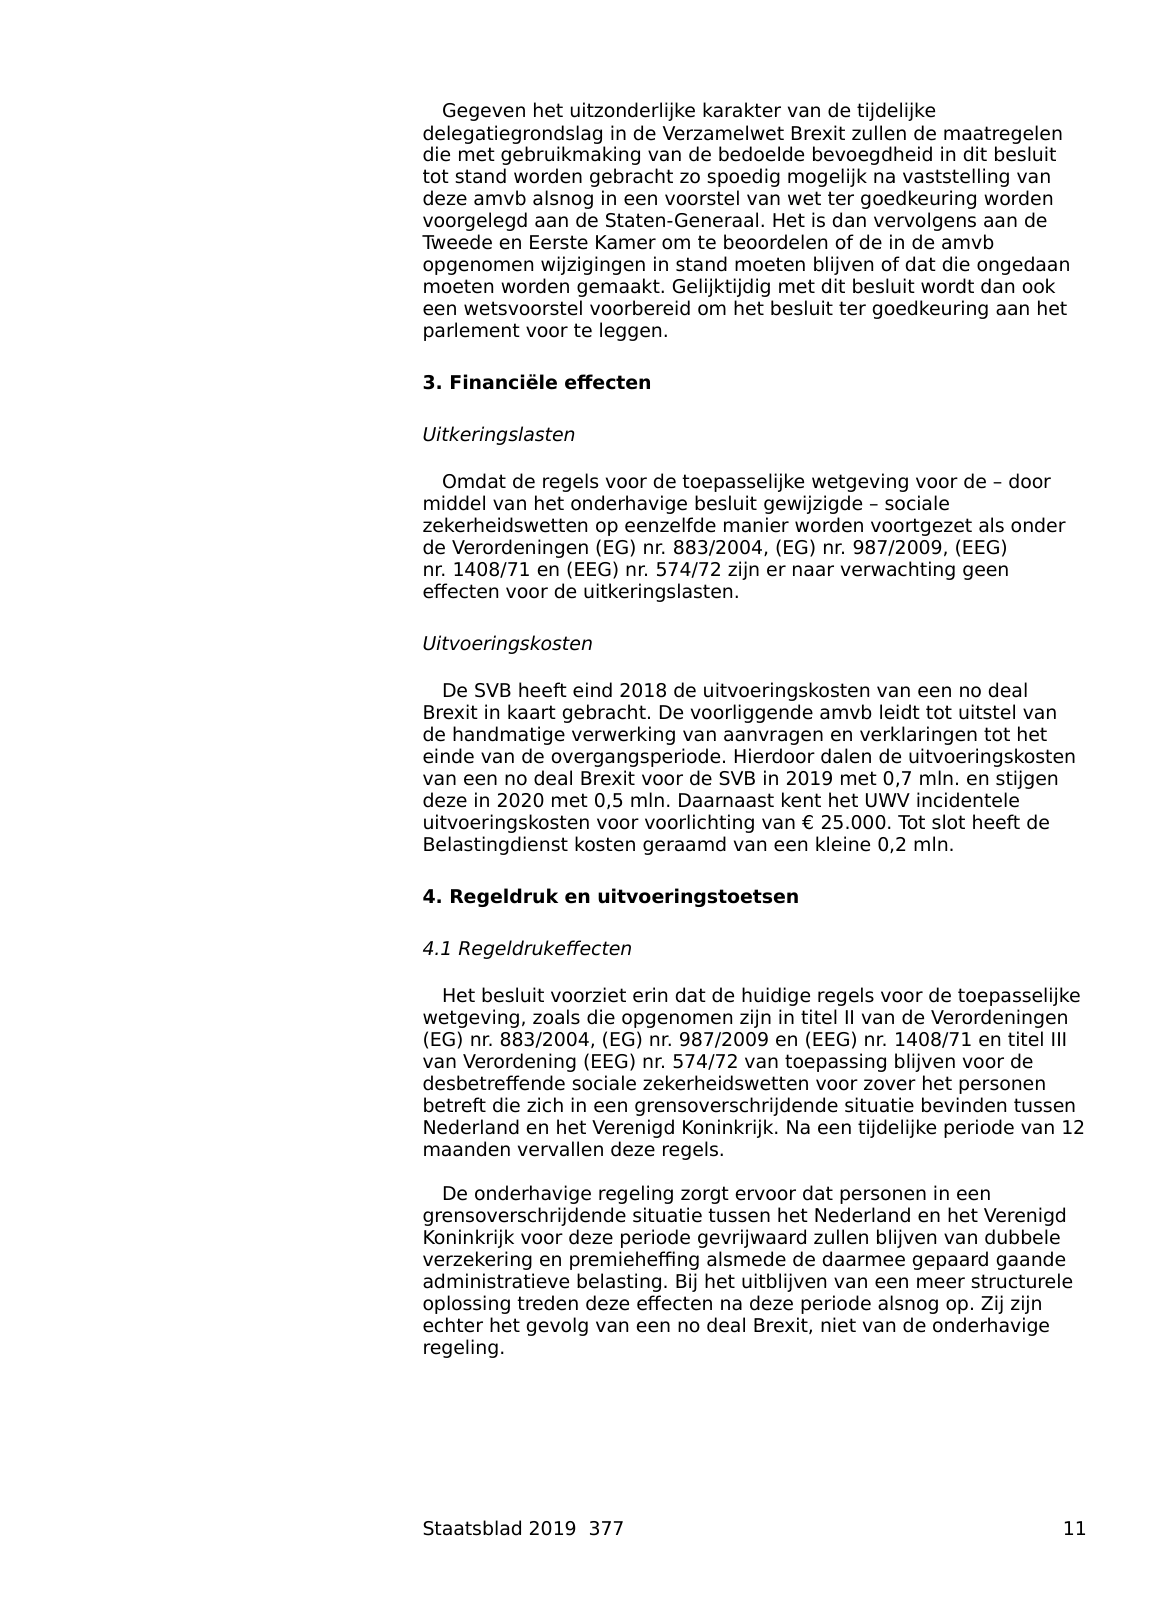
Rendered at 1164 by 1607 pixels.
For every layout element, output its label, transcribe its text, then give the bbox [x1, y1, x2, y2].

text Het besluit voorziet erin dat de huidige regels voor de toepasselijke wetgeving, zoals die opgenomen zijn in titel II van de Verordeningen (EG) nr. 883/2004, (EG) nr. 987/2009 en (EEG) nr. 1408/71 en titel III van Verordening (EEG) nr. 574/72 van toepassing blijven voor de desbetreffende sociale zekerheidswetten voor zover het personen betreft die zich in een grensoverschrijdende situatie bevinden tussen Nederland en het Verenigd Koninkrijk. Na een tijdelijke periode van 12 maanden vervallen deze regels. [422, 985, 1087, 1161]
subtitle Uitkeringslasten [422, 424, 1087, 446]
text Gegeven het uitzonderlijke karakter van de tijdelijke delegatiegrondslag in de Verzamelwet Brexit zullen de maatregelen die met gebruikmaking van de bedoelde bevoegdheid in dit besluit tot stand worden gebracht zo spoedig mogelijk na vaststelling van deze amvb alsnog in een voorstel van wet ter goedkeuring worden voorgelegd aan de Staten-Generaal. Het is dan vervolgens aan de Tweede en Eerste Kamer om te beoordelen of de in de amvb opgenomen wijzigingen in stand moeten blijven of dat die ongedaan moeten worden gemaakt. Gelijktijdig met dit besluit wordt dan ook een wetsvoorstel voorbereid om het besluit ter goedkeuring aan het parlement voor te leggen. [422, 100, 1087, 342]
subtitle 3. Financiële effecten [422, 372, 1087, 394]
text Omdat de regels voor de toepasselijke wetgeving voor de – door middel van het onderhavige besluit gewijzigde – sociale zekerheidswetten op eenzelfde manier worden voortgezet als onder de Verordeningen (EG) nr. 883/2004, (EG) nr. 987/2009, (EEG) nr. 1408/71 en (EEG) nr. 574/72 zijn er naar verwachting geen effecten voor de uitkeringslasten. [422, 471, 1087, 603]
subtitle Uitvoeringskosten [422, 633, 1087, 655]
text De SVB heeft eind 2018 de uitvoeringskosten van een no deal Brexit in kaart gebracht. De voorliggende amvb leidt tot uitstel van de handmatige verwerking van aanvragen en verklaringen tot het einde van de overgangsperiode. Hierdoor dalen de uitvoeringskosten van een no deal Brexit voor de SVB in 2019 met 0,7 mln. en stijgen deze in 2020 met 0,5 mln. Daarnaast kent het UWV incidentele uitvoeringskosten voor voorlichting van € 25.000. Tot slot heeft de Belastingdienst kosten geraamd van een kleine 0,2 mln. [422, 680, 1087, 856]
text De onderhavige regeling zorgt ervoor dat personen in een grensoverschrijdende situatie tussen het Nederland en het Verenigd Koninkrijk voor deze periode gevrijwaard zullen blijven van dubbele verzekering en premieheffing alsmede de daarmee gepaard gaande administratieve belasting. Bij het uitblijven van een meer structurele oplossing treden deze effecten na deze periode alsnog op. Zij zijn echter het gevolg van een no deal Brexit, niet van de onderhavige regeling. [422, 1183, 1087, 1359]
subtitle 4. Regeldruk en uitvoeringstoetsen [422, 886, 1087, 908]
subtitle 4.1 Regeldrukeffecten [422, 938, 1087, 960]
